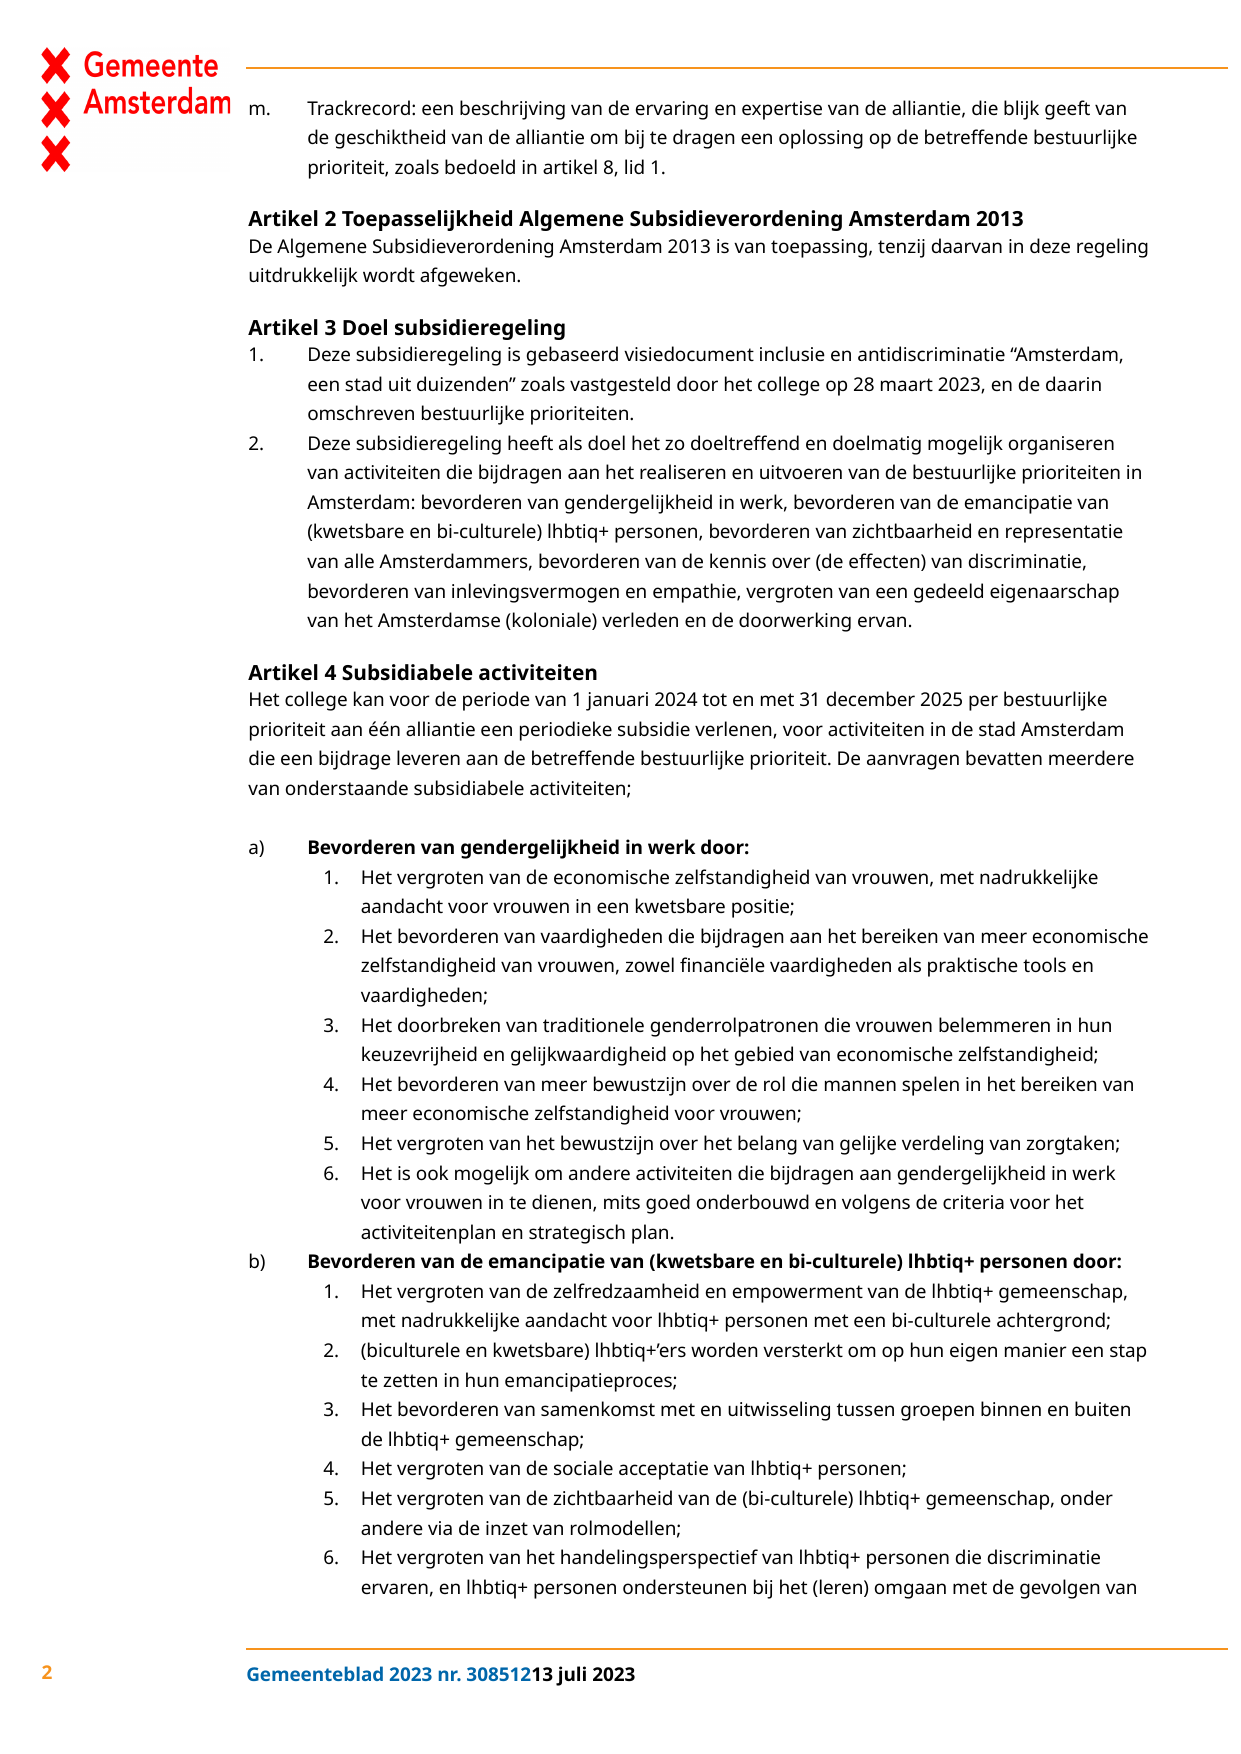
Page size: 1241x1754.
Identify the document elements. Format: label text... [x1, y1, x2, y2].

list Het bevorderen van meer bewustzijn over de rol die mannen spelen in het bereiken van meer economische zelfstandigheid voor vrouwen; [323, 1071, 1152, 1126]
list Het vergroten van de economische zelfstandigheid van vrouwen, met nadrukkelijke aandacht voor vrouwen in een kwetsbare positie; [323, 864, 1152, 919]
list Het vergroten van het handelingsperspectief van lhbtiq+ personen die discriminatie ervaren, en lhbtiq+ personen ondersteunen bij het (leren) omgaan met de gevolgen van [323, 1544, 1152, 1599]
list Deze subsidieregeling is gebaseerd visiedocument inclusie en antidiscriminatie “Amsterdam, een stad uit duizenden” zoals vastgesteld door het college op 28 maart 2023, en de daarin omschreven bestuurlijke prioriteiten. [248, 341, 1152, 426]
list Het bevorderen van vaardigheden die bijdragen aan het bereiken van meer economische zelfstandigheid van vrouwen, zowel financiële vaardigheden als praktische tools en vaardigheden; [323, 923, 1152, 1008]
list Het vergroten van de zichtbaarheid van de (bi-culturele) lhbtiq+ gemeenschap, onder andere via de inzet van rolmodellen; [323, 1485, 1152, 1540]
list Bevorderen van de emancipatie van (kwetsbare en bi-culturele) lhbtiq+ personen door: [248, 1248, 1152, 1274]
list Trackrecord: een beschrijving van de ervaring en expertise van de alliantie, die blijk geeft van de geschiktheid van de alliantie om bij te dragen een oplossing op de betreffende bestuurlijke prioriteit, zoals bedoeld in artikel 8, lid 1. [248, 95, 1152, 180]
list Bevorderen van gendergelijkheid in werk door: [248, 834, 1152, 860]
text Artikel 3 Doel subsidieregeling [248, 313, 1152, 341]
text Artikel 4 Subsidiabele activiteiten [248, 658, 1152, 686]
picture [41, 47, 231, 172]
list Het is ook mogelijk om andere activiteiten die bijdragen aan gendergelijkheid in werk voor vrouwen in te dienen, mits goed onderbouwd en volgens de criteria voor het activiteitenplan en strategisch plan. [323, 1160, 1152, 1244]
list Het vergroten van het bewustzijn over het belang van gelijke verdeling van zorgtaken; [323, 1130, 1152, 1156]
list Het vergroten van de sociale acceptatie van lhbtiq+ personen; [323, 1456, 1152, 1481]
list Het vergroten van de zelfredzaamheid en empowerment van de lhbtiq+ gemeenschap, met nadrukkelijke aandacht voor lhbtiq+ personen met een bi-culturele achtergrond; [323, 1278, 1152, 1333]
text Het college kan voor de periode van 1 januari 2024 tot en met 31 december 2025 per bestuurlijke prioriteit aan één alliantie een periodieke subsidie verlenen, voor activiteiten in de stad Amsterdam die een bijdrage leveren aan de betreffende bestuurlijke prioriteit. De aanvragen bevatten meerdere van onderstaande subsidiabele activiteiten; [248, 686, 1152, 801]
text Artikel 2 Toepasselijkheid Algemene Subsidieverordening Amsterdam 2013 [248, 204, 1152, 233]
text De Algemene Subsidieverordening Amsterdam 2013 is van toepassing, tenzij daarvan in deze regeling uitdrukkelijk wordt afgeweken. [248, 233, 1152, 288]
list Het doorbreken van traditionele genderrolpatronen die vrouwen belemmeren in hun keuzevrijheid en gelijkwaardigheid op het gebied van economische zelfstandigheid; [323, 1012, 1152, 1067]
list Deze subsidieregeling heeft als doel het zo doeltreffend en doelmatig mogelijk organiseren van activiteiten die bijdragen aan het realiseren en uitvoeren van de bestuurlijke prioriteiten in Amsterdam: bevorderen van gendergelijkheid in werk, bevorderen van de emancipatie van (kwetsbare en bi-culturele) lhbtiq+ personen, bevorderen van zichtbaarheid en representatie van alle Amsterdammers, bevorderen van de kennis over (de effecten) van discriminatie, bevorderen van inlevingsvermogen en empathie, vergroten van een gedeeld eigenaarschap van het Amsterdamse (koloniale) verleden en de doorwerking ervan. [248, 430, 1152, 633]
list (biculturele en kwetsbare) lhbtiq+’ers worden versterkt om op hun eigen manier een stap te zetten in hun emancipatieproces; [323, 1337, 1152, 1392]
list Het bevorderen van samenkomst met en uitwisseling tussen groepen binnen en buiten de lhbtiq+ gemeenschap; [323, 1396, 1152, 1452]
